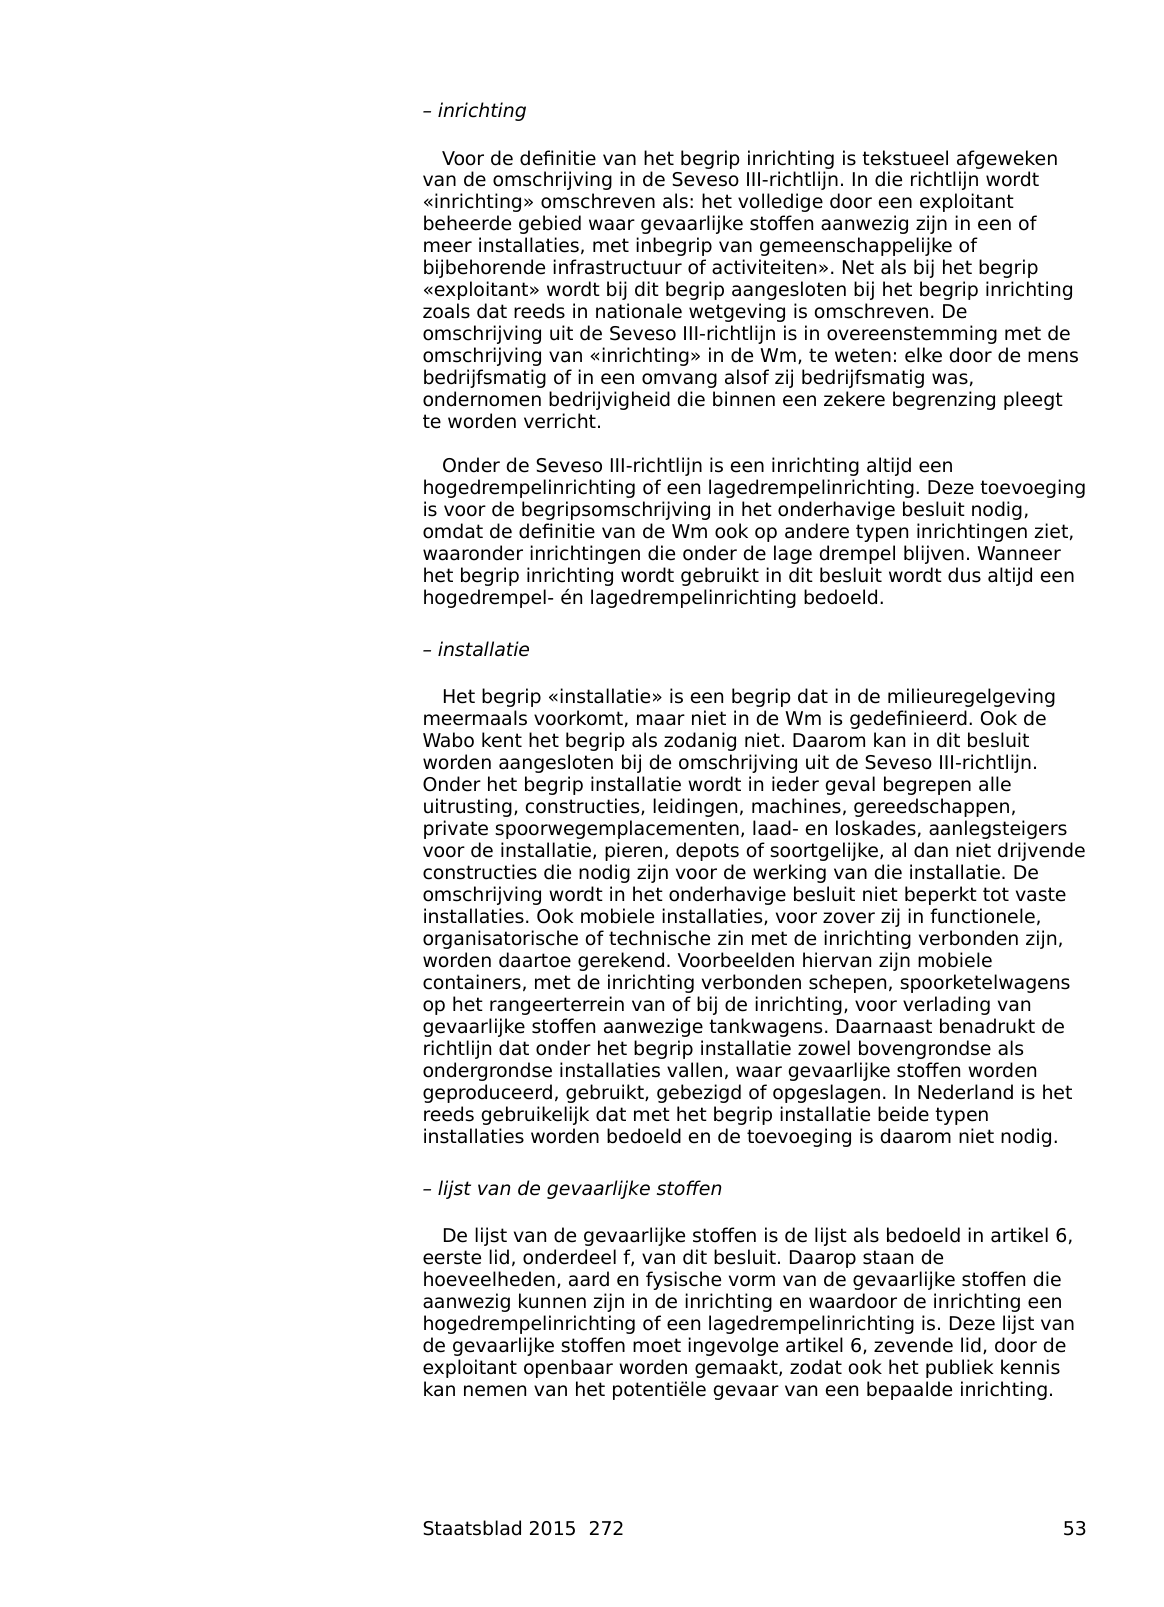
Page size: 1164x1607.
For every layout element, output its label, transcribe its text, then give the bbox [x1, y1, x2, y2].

subtitle – inrichting [422, 100, 1087, 122]
text Voor de definitie van het begrip inrichting is tekstueel afgeweken van de omschrijving in de Seveso III-richtlijn. In die richtlijn wordt «inrichting» omschreven als: het volledige door een exploitant beheerde gebied waar gevaarlijke stoffen aanwezig zijn in een of meer installaties, met inbegrip van gemeenschappelijke of bijbehorende infrastructuur of activiteiten». Net als bij het begrip «exploitant» wordt bij dit begrip aangesloten bij het begrip inrichting zoals dat reeds in nationale wetgeving is omschreven. De omschrijving uit de Seveso III-richtlijn is in overeenstemming met de omschrijving van «inrichting» in de Wm, te weten: elke door de mens bedrijfsmatig of in een omvang alsof zij bedrijfsmatig was, ondernomen bedrijvigheid die binnen een zekere begrenzing pleegt te worden verricht. [422, 147, 1087, 433]
text Het begrip «installatie» is een begrip dat in de milieuregelgeving meermaals voorkomt, maar niet in de Wm is gedefinieerd. Ook de Wabo kent het begrip als zodanig niet. Daarom kan in dit besluit worden aangesloten bij de omschrijving uit de Seveso III-richtlijn. Onder het begrip installatie wordt in ieder geval begrepen alle uitrusting, constructies, leidingen, machines, gereedschappen, private spoorwegemplacementen, laad- en loskades, aanlegsteigers voor de installatie, pieren, depots of soortgelijke, al dan niet drijvende constructies die nodig zijn voor de werking van die installatie. De omschrijving wordt in het onderhavige besluit niet beperkt tot vaste installaties. Ook mobiele installaties, voor zover zij in functionele, organisatorische of technische zin met de inrichting verbonden zijn, worden daartoe gerekend. Voorbeelden hiervan zijn mobiele containers, met de inrichting verbonden schepen, spoorketelwagens op het rangeerterrein van of bij de inrichting, voor verlading van gevaarlijke stoffen aanwezige tankwagens. Daarnaast benadrukt de richtlijn dat onder het begrip installatie zowel bovengrondse als ondergrondse installaties vallen, waar gevaarlijke stoffen worden geproduceerd, gebruikt, gebezigd of opgeslagen. In Nederland is het reeds gebruikelijk dat met het begrip installatie beide typen installaties worden bedoeld en de toevoeging is daarom niet nodig. [422, 686, 1087, 1148]
subtitle – installatie [422, 639, 1087, 661]
text De lijst van de gevaarlijke stoffen is de lijst als bedoeld in artikel 6, eerste lid, onderdeel f, van dit besluit. Daarop staan de hoeveelheden, aard en fysische vorm van de gevaarlijke stoffen die aanwezig kunnen zijn in de inrichting en waardoor de inrichting een hogedrempelinrichting of een lagedrempelinrichting is. Deze lijst van de gevaarlijke stoffen moet ingevolge artikel 6, zevende lid, door de exploitant openbaar worden gemaakt, zodat ook het publiek kennis kan nemen van het potentiële gevaar van een bepaalde inrichting. [422, 1225, 1087, 1401]
text Onder de Seveso III-richtlijn is een inrichting altijd een hogedrempelinrichting of een lagedrempelinrichting. Deze toevoeging is voor de begripsomschrijving in het onderhavige besluit nodig, omdat de definitie van de Wm ook op andere typen inrichtingen ziet, waaronder inrichtingen die onder de lage drempel blijven. Wanneer het begrip inrichting wordt gebruikt in dit besluit wordt dus altijd een hogedrempel- én lagedrempelinrichting bedoeld. [422, 455, 1087, 609]
subtitle – lijst van de gevaarlijke stoffen [422, 1178, 1087, 1200]
